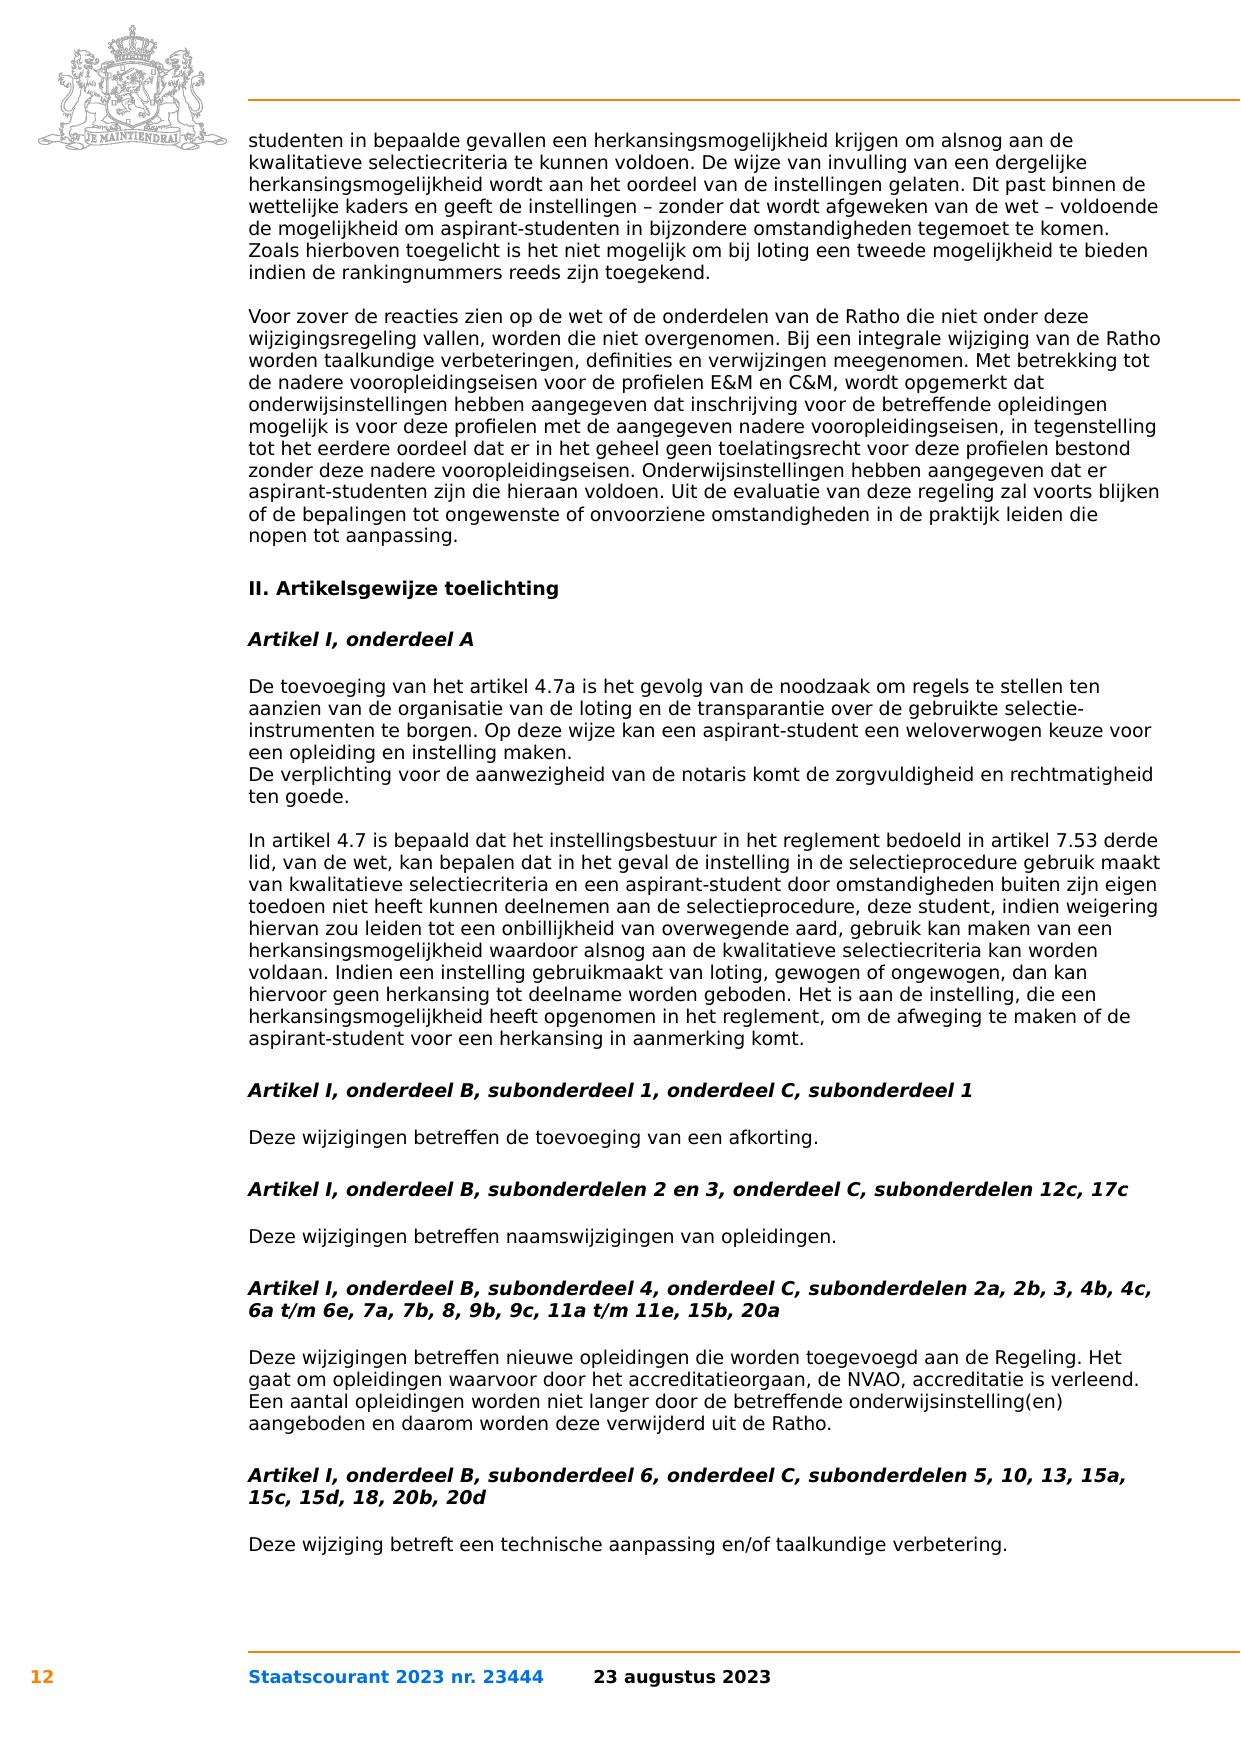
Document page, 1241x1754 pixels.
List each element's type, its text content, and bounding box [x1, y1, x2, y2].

subtitle Artikel I, onderdeel B, subonderdeel 4, onderdeel C, subonderdelen 2a, 2b, 3, 4b, 4c, 6a t/m 6e, 7a, 7b, 8, 9b, 9c, 11a t/m 11e, 15b, 20a [248, 1278, 1163, 1322]
text Voor zover de reacties zien op de wet of de onderdelen van de Ratho die niet onder deze wijzigingsregeling vallen, worden die niet overgenomen. Bij een integrale wijziging van de Ratho worden taalkundige verbeteringen, definities en verwijzingen meegenomen. Met betrekking tot de nadere vooropleidingseisen voor de profielen E&M en C&M, wordt opgemerkt dat onderwijsinstellingen hebben aangegeven dat inschrijving voor de betreffende opleidingen mogelijk is voor deze profielen met de aangegeven nadere vooropleidingseisen, in tegenstelling tot het eerdere oordeel dat er in het geheel geen toelatingsrecht voor deze profielen bestond zonder deze nadere vooropleidingseisen. Onderwijsinstellingen hebben aangegeven dat er aspirant-studenten zijn die hieraan voldoen. Uit de evaluatie van deze regeling zal voorts blijken of de bepalingen tot ongewenste of onvoorziene omstandigheden in de praktijk leiden die nopen tot aanpassing. [248, 306, 1163, 547]
subtitle Artikel I, onderdeel B, subonderdeel 1, onderdeel C, subonderdeel 1 [248, 1080, 1163, 1102]
text studenten in bepaalde gevallen een herkansingsmogelijkheid krijgen om alsnog aan de kwalitatieve selectiecriteria te kunnen voldoen. De wijze van invulling van een dergelijke herkansingsmogelijkheid wordt aan het oordeel van de instellingen gelaten. Dit past binnen de wettelijke kaders en geeft de instellingen – zonder dat wordt afgeweken van de wet – voldoende de mogelijkheid om aspirant-studenten in bijzondere omstandigheden tegemoet te komen. Zoals hierboven toegelicht is het niet mogelijk om bij loting een tweede mogelijkheid te bieden indien de rankingnummers reeds zijn toegekend. [248, 130, 1163, 284]
text Deze wijzigingen betreffen nieuwe opleidingen die worden toegevoegd aan de Regeling. Het gaat om opleidingen waarvoor door het accreditatieorgaan, de NVAO, accreditatie is verleend. Een aantal opleidingen worden niet langer door de betreffende onderwijsinstelling(en) aangeboden en daarom worden deze verwijderd uit de Ratho. [248, 1347, 1163, 1435]
subtitle Artikel I, onderdeel A [248, 629, 1163, 651]
subtitle II. Artikelsgewijze toelichting [248, 577, 1163, 599]
text Deze wijzigingen betreffen de toevoeging van een afkorting. [248, 1127, 1163, 1149]
picture [38, 25, 227, 150]
text Deze wijzigingen betreffen naamswijzigingen van opleidingen. [248, 1226, 1163, 1248]
text Deze wijziging betreft een technische aanpassing en/of taalkundige verbetering. [248, 1534, 1163, 1556]
subtitle Artikel I, onderdeel B, subonderdeel 6, onderdeel C, subonderdelen 5, 10, 13, 15a, 15c, 15d, 18, 20b, 20d [248, 1465, 1163, 1509]
subtitle Artikel I, onderdeel B, subonderdelen 2 en 3, onderdeel C, subonderdelen 12c, 17c [248, 1179, 1163, 1201]
text In artikel 4.7 is bepaald dat het instellingsbestuur in het reglement bedoeld in artikel 7.53 derde lid, van de wet, kan bepalen dat in het geval de instelling in de selectieprocedure gebruik maakt van kwalitatieve selectiecriteria en een aspirant-student door omstandigheden buiten zijn eigen toedoen niet heeft kunnen deelnemen aan de selectieprocedure, deze student, indien weigering hiervan zou leiden tot een onbillijkheid van overwegende aard, gebruik kan maken van een herkansingsmogelijkheid waardoor alsnog aan de kwalitatieve selectiecriteria kan worden voldaan. Indien een instelling gebruikmaakt van loting, gewogen of ongewogen, dan kan hiervoor geen herkansing tot deelname worden geboden. Het is aan de instelling, die een herkansingsmogelijkheid heeft opgenomen in het reglement, om de afweging te maken of de aspirant-student voor een herkansing in aanmerking komt. [248, 830, 1163, 1050]
text De verplichting voor de aanwezigheid van de notaris komt de zorgvuldigheid en rechtmatigheid ten goede. [248, 764, 1163, 808]
text De toevoeging van het artikel 4.7a is het gevolg van de noodzaak om regels te stellen ten aanzien van de organisatie van de loting en de transparantie over de gebruikte selectie-instrumenten te borgen. Op deze wijze kan een aspirant-student een weloverwogen keuze voor een opleiding en instelling maken. [248, 676, 1163, 764]
